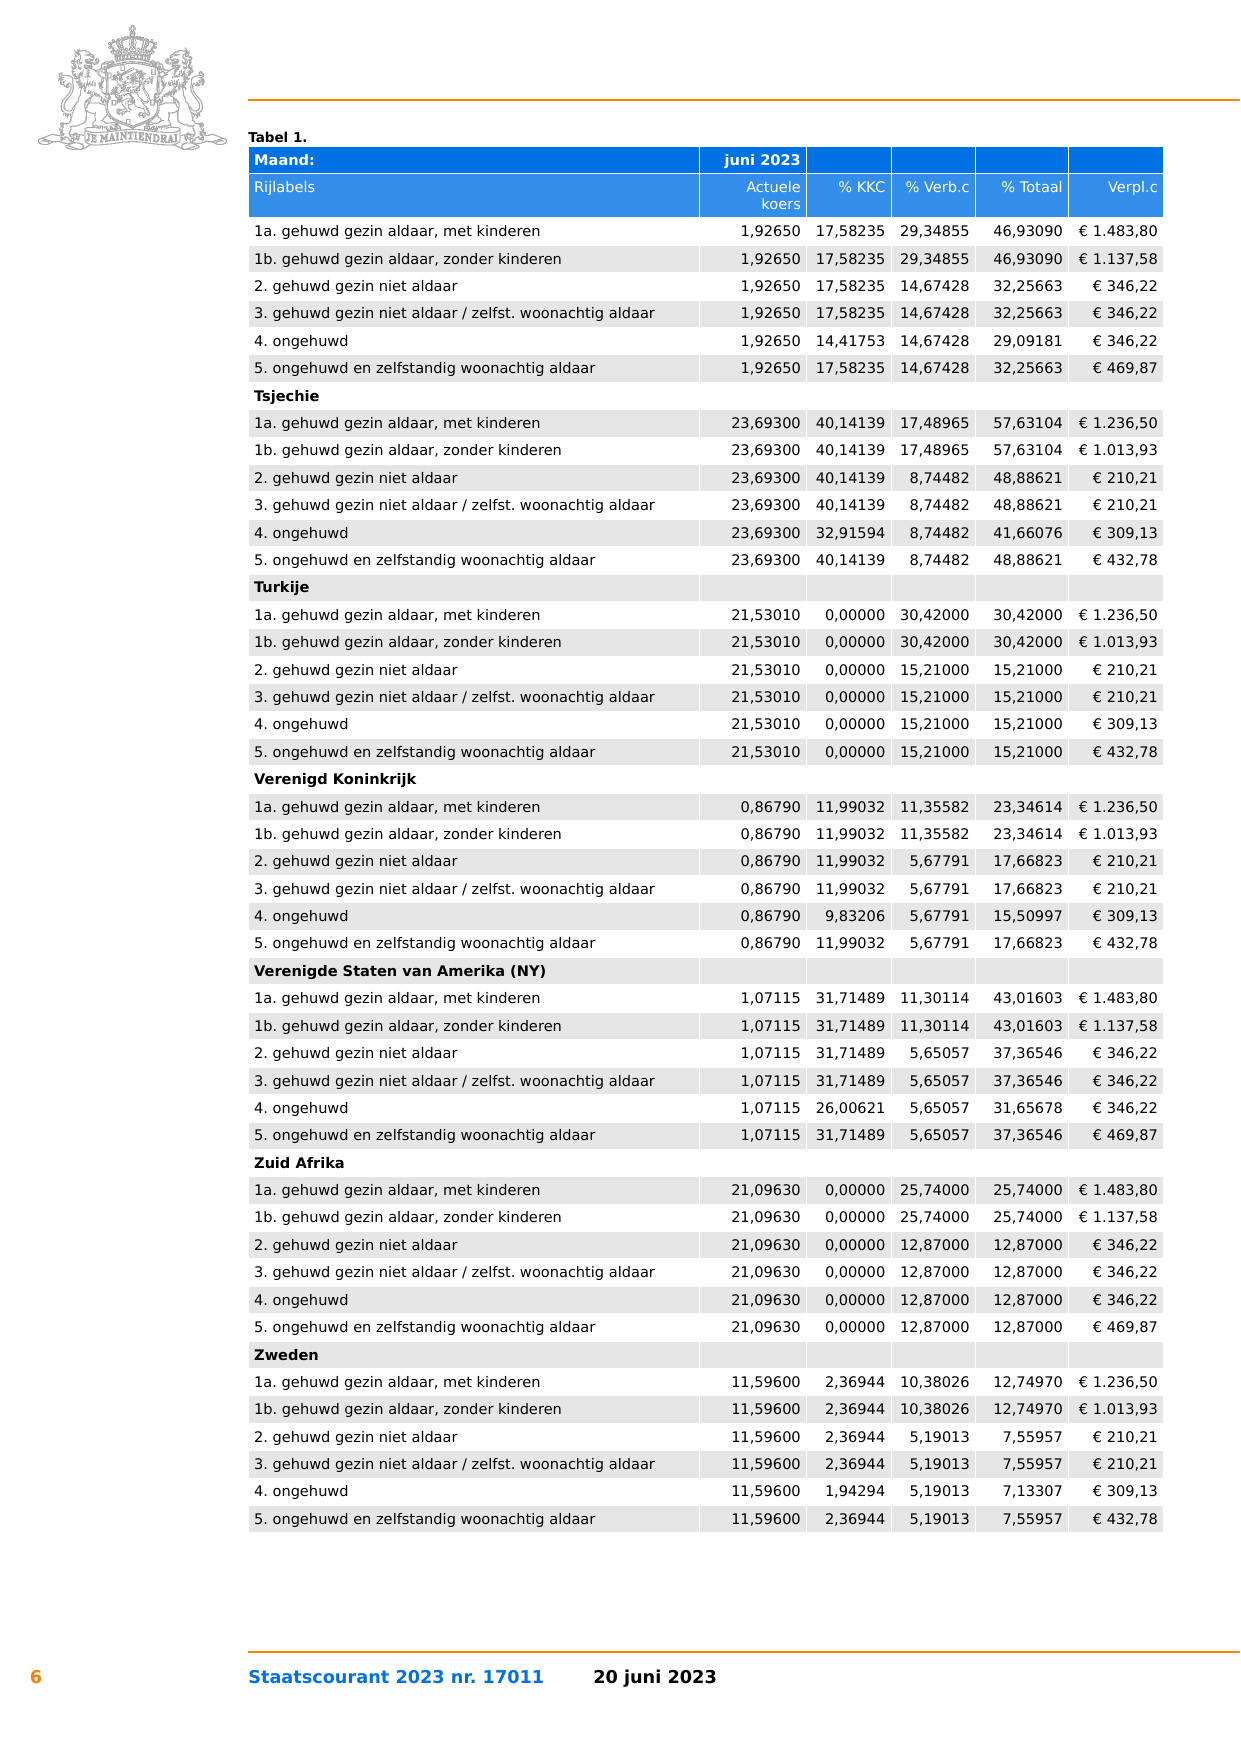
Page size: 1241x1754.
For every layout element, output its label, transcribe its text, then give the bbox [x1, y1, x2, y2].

table_cell 2. gehuwd gezin niet aldaar [249, 1232, 699, 1258]
table_cell 21,53010 [700, 657, 806, 683]
table_cell 3. gehuwd gezin niet aldaar / zelfst. woonachtig aldaar [249, 1451, 699, 1478]
picture [38, 25, 227, 150]
table_cell 15,21000 [976, 712, 1068, 738]
table_cell 57,63104 [976, 438, 1068, 464]
table_cell 1,07115 [700, 1068, 806, 1094]
table_cell Verenigd Koninkrijk [249, 766, 699, 793]
table_cell 1a. gehuwd gezin aldaar, met kinderen [249, 1369, 699, 1395]
table_cell 25,74000 [892, 1205, 975, 1231]
table_cell 30,42000 [892, 602, 975, 628]
table_cell 5. ongehuwd en zelfstandig woonachtig aldaar [249, 355, 699, 382]
table_cell 5,19013 [892, 1506, 975, 1532]
table_cell 2,36944 [807, 1424, 891, 1450]
table_cell 21,53010 [700, 629, 806, 656]
table_cell 5,65057 [892, 1095, 975, 1121]
table_cell 11,99032 [807, 931, 891, 957]
table_cell 5. ongehuwd en zelfstandig woonachtig aldaar [249, 931, 699, 957]
table_cell 3. gehuwd gezin niet aldaar / zelfst. woonachtig aldaar [249, 1260, 699, 1286]
table_cell [700, 766, 806, 793]
table_cell € 346,22 [1069, 1068, 1163, 1094]
table_cell 8,74482 [892, 493, 975, 519]
table_cell 4. ongehuwd [249, 903, 699, 930]
table_cell 48,88621 [976, 493, 1068, 519]
table_cell 40,14139 [807, 547, 891, 573]
table_cell 11,59600 [700, 1396, 806, 1423]
table_cell 2,36944 [807, 1396, 891, 1423]
table_cell 9,83206 [807, 903, 891, 930]
table_cell 12,74970 [976, 1369, 1068, 1395]
table_cell 12,87000 [892, 1314, 975, 1341]
table_cell € 346,22 [1069, 273, 1163, 299]
table_cell [807, 575, 891, 601]
table_cell 0,00000 [807, 657, 891, 683]
table_cell 5. ongehuwd en zelfstandig woonachtig aldaar [249, 739, 699, 765]
table_cell 31,71489 [807, 986, 891, 1012]
table_cell € 1.236,50 [1069, 410, 1163, 437]
table_cell 23,69300 [700, 438, 806, 464]
table_cell € 309,13 [1069, 1479, 1163, 1505]
table_cell 31,71489 [807, 1068, 891, 1094]
table_cell € 309,13 [1069, 520, 1163, 546]
table_cell 8,74482 [892, 465, 975, 491]
table_cell 11,30114 [892, 986, 975, 1012]
table_cell 12,87000 [976, 1260, 1068, 1286]
table_cell 5,19013 [892, 1451, 975, 1478]
table_cell 11,99032 [807, 794, 891, 820]
table_cell 21,09630 [700, 1287, 806, 1313]
table_cell 41,66076 [976, 520, 1068, 546]
table_cell 14,67428 [892, 301, 975, 327]
table_cell 11,59600 [700, 1369, 806, 1395]
table_cell [976, 147, 1068, 173]
table_cell [892, 383, 975, 409]
table_cell € 210,21 [1069, 1451, 1163, 1478]
table_cell € 1.013,93 [1069, 1396, 1163, 1423]
table_cell 21,09630 [700, 1260, 806, 1286]
table_cell 21,09630 [700, 1205, 806, 1231]
table_cell 1,92650 [700, 219, 806, 245]
table_cell 15,21000 [976, 684, 1068, 711]
table_cell € 1.236,50 [1069, 1369, 1163, 1395]
table_cell Turkije [249, 575, 699, 601]
table_cell 1,07115 [700, 1013, 806, 1039]
table_cell 12,74970 [976, 1396, 1068, 1423]
table_cell 15,21000 [892, 684, 975, 711]
table_cell 26,00621 [807, 1095, 891, 1121]
table_cell 0,00000 [807, 1205, 891, 1231]
table_cell 2. gehuwd gezin niet aldaar [249, 1040, 699, 1067]
table_cell 4. ongehuwd [249, 1287, 699, 1313]
table_cell 32,25663 [976, 355, 1068, 382]
table_cell 3. gehuwd gezin niet aldaar / zelfst. woonachtig aldaar [249, 1068, 699, 1094]
table_cell € 1.483,80 [1069, 986, 1163, 1012]
table_cell [976, 1342, 1068, 1368]
table_cell Rijlabels [249, 174, 699, 217]
table_cell 2,36944 [807, 1369, 891, 1395]
table_cell 29,34855 [892, 246, 975, 272]
table_cell [892, 1342, 975, 1368]
table_cell 1,07115 [700, 1123, 806, 1149]
table_cell 3. gehuwd gezin niet aldaar / zelfst. woonachtig aldaar [249, 493, 699, 519]
table_cell € 346,22 [1069, 328, 1163, 354]
table_cell 0,00000 [807, 739, 891, 765]
table_cell 7,55957 [976, 1424, 1068, 1450]
table_cell 1b. gehuwd gezin aldaar, zonder kinderen [249, 1396, 699, 1423]
table_cell % Verb.c [892, 174, 975, 217]
table_cell € 346,22 [1069, 1040, 1163, 1067]
table_cell [807, 766, 891, 793]
table_cell 32,91594 [807, 520, 891, 546]
table_cell 0,86790 [700, 931, 806, 957]
table_cell 29,09181 [976, 328, 1068, 354]
table_cell € 210,21 [1069, 493, 1163, 519]
table_cell € 346,22 [1069, 301, 1163, 327]
table_cell 7,55957 [976, 1451, 1068, 1478]
table_cell € 1.013,93 [1069, 629, 1163, 656]
table_cell 11,59600 [700, 1479, 806, 1505]
table_cell 1,92650 [700, 355, 806, 382]
table_cell € 210,21 [1069, 849, 1163, 875]
table_cell 30,42000 [976, 602, 1068, 628]
table_cell 5. ongehuwd en zelfstandig woonachtig aldaar [249, 1314, 699, 1341]
table_cell 46,93090 [976, 246, 1068, 272]
table_cell Actuele koers [700, 174, 806, 217]
table_cell € 210,21 [1069, 684, 1163, 711]
table_cell € 1.137,58 [1069, 1205, 1163, 1231]
table_cell 37,36546 [976, 1068, 1068, 1094]
table_cell 43,01603 [976, 986, 1068, 1012]
table_cell € 346,22 [1069, 1095, 1163, 1121]
table_cell 1b. gehuwd gezin aldaar, zonder kinderen [249, 246, 699, 272]
table_cell € 1.137,58 [1069, 246, 1163, 272]
table_cell 15,21000 [892, 739, 975, 765]
table_cell 31,65678 [976, 1095, 1068, 1121]
table_cell 2. gehuwd gezin niet aldaar [249, 273, 699, 299]
table_cell 5,67791 [892, 849, 975, 875]
table_cell 11,99032 [807, 821, 891, 847]
table_cell 21,09630 [700, 1232, 806, 1258]
table_cell € 432,78 [1069, 931, 1163, 957]
table_cell 1,94294 [807, 1479, 891, 1505]
table_cell [807, 958, 891, 984]
table_cell Tsjechie [249, 383, 699, 409]
table_cell 0,00000 [807, 1232, 891, 1258]
table_cell 1b. gehuwd gezin aldaar, zonder kinderen [249, 821, 699, 847]
table_cell 21,53010 [700, 602, 806, 628]
table_cell € 1.236,50 [1069, 794, 1163, 820]
table_cell 32,25663 [976, 301, 1068, 327]
table_cell 7,55957 [976, 1506, 1068, 1532]
table_cell 21,09630 [700, 1314, 806, 1341]
table_cell 2. gehuwd gezin niet aldaar [249, 1424, 699, 1450]
table_cell 0,86790 [700, 903, 806, 930]
table_cell [1069, 1342, 1163, 1368]
table_cell [976, 383, 1068, 409]
table_cell 1,92650 [700, 246, 806, 272]
table_cell 0,86790 [700, 794, 806, 820]
table_cell 1,07115 [700, 1095, 806, 1121]
table_cell 5,65057 [892, 1068, 975, 1094]
table_cell 14,67428 [892, 355, 975, 382]
table_cell % Totaal [976, 174, 1068, 217]
table_cell 2. gehuwd gezin niet aldaar [249, 849, 699, 875]
table_cell 12,87000 [976, 1314, 1068, 1341]
table_cell 17,66823 [976, 849, 1068, 875]
table_cell [807, 383, 891, 409]
table_cell € 432,78 [1069, 547, 1163, 573]
table_cell 11,35582 [892, 821, 975, 847]
table_cell 17,58235 [807, 355, 891, 382]
table_cell 30,42000 [892, 629, 975, 656]
table_cell 11,35582 [892, 794, 975, 820]
table_cell 46,93090 [976, 219, 1068, 245]
table_cell 17,58235 [807, 301, 891, 327]
table_cell 14,67428 [892, 328, 975, 354]
table_cell 25,74000 [976, 1177, 1068, 1204]
table_cell 1,07115 [700, 986, 806, 1012]
table_cell 4. ongehuwd [249, 328, 699, 354]
table_cell 1b. gehuwd gezin aldaar, zonder kinderen [249, 1205, 699, 1231]
table_cell 15,21000 [892, 712, 975, 738]
table_cell 17,48965 [892, 410, 975, 437]
table_cell 10,38026 [892, 1396, 975, 1423]
table_cell € 1.483,80 [1069, 219, 1163, 245]
table_cell 3. gehuwd gezin niet aldaar / zelfst. woonachtig aldaar [249, 684, 699, 711]
table_cell Zweden [249, 1342, 699, 1368]
table_cell € 346,22 [1069, 1287, 1163, 1313]
table_cell juni 2023 [700, 147, 806, 173]
table_cell 31,71489 [807, 1013, 891, 1039]
table_cell 1,07115 [700, 1040, 806, 1067]
table_cell € 309,13 [1069, 903, 1163, 930]
table_cell € 210,21 [1069, 657, 1163, 683]
table_cell [700, 575, 806, 601]
table_cell 1b. gehuwd gezin aldaar, zonder kinderen [249, 629, 699, 656]
table_cell 12,87000 [976, 1287, 1068, 1313]
table_cell 5. ongehuwd en zelfstandig woonachtig aldaar [249, 1123, 699, 1149]
table_cell 25,74000 [892, 1177, 975, 1204]
table_cell 37,36546 [976, 1123, 1068, 1149]
table_cell 48,88621 [976, 547, 1068, 573]
table_cell [1069, 383, 1163, 409]
table_cell 40,14139 [807, 493, 891, 519]
table_cell 57,63104 [976, 410, 1068, 437]
table_cell Zuid Afrika [249, 1150, 699, 1176]
table_cell 2,36944 [807, 1506, 891, 1532]
table_cell 11,59600 [700, 1451, 806, 1478]
table_cell € 1.483,80 [1069, 1177, 1163, 1204]
table_cell 0,00000 [807, 1177, 891, 1204]
table_cell [700, 1342, 806, 1368]
table_cell [700, 1150, 806, 1176]
table_cell 5,67791 [892, 876, 975, 902]
table_cell 21,09630 [700, 1177, 806, 1204]
table_cell 15,50997 [976, 903, 1068, 930]
table_cell 1b. gehuwd gezin aldaar, zonder kinderen [249, 1013, 699, 1039]
table_cell 15,21000 [892, 657, 975, 683]
table_cell [976, 575, 1068, 601]
table_cell % KKC [807, 174, 891, 217]
table_cell [807, 1342, 891, 1368]
table_cell [892, 766, 975, 793]
table_cell [976, 766, 1068, 793]
table_cell 11,30114 [892, 1013, 975, 1039]
table_cell 5,67791 [892, 931, 975, 957]
table_cell 29,34855 [892, 219, 975, 245]
table_cell [976, 1150, 1068, 1176]
table_cell 1,92650 [700, 328, 806, 354]
table_cell 0,00000 [807, 684, 891, 711]
table_cell 5,65057 [892, 1040, 975, 1067]
table_cell 31,71489 [807, 1123, 891, 1149]
table_cell 0,00000 [807, 712, 891, 738]
table_cell € 469,87 [1069, 1123, 1163, 1149]
table_cell 15,21000 [976, 739, 1068, 765]
table_cell 5,19013 [892, 1424, 975, 1450]
table_cell 31,71489 [807, 1040, 891, 1067]
table_cell 0,00000 [807, 602, 891, 628]
table_cell 48,88621 [976, 465, 1068, 491]
table_cell € 469,87 [1069, 1314, 1163, 1341]
table_cell 1a. gehuwd gezin aldaar, met kinderen [249, 410, 699, 437]
table_cell 4. ongehuwd [249, 1479, 699, 1505]
table_cell € 210,21 [1069, 1424, 1163, 1450]
table_cell 1a. gehuwd gezin aldaar, met kinderen [249, 986, 699, 1012]
table_cell 11,99032 [807, 849, 891, 875]
table_cell € 1.137,58 [1069, 1013, 1163, 1039]
table_cell 1a. gehuwd gezin aldaar, met kinderen [249, 1177, 699, 1204]
table_cell 43,01603 [976, 1013, 1068, 1039]
table_cell 23,69300 [700, 547, 806, 573]
table_cell 17,58235 [807, 219, 891, 245]
table_cell 17,58235 [807, 246, 891, 272]
table_header Tabel 1. [248, 130, 1163, 146]
table_cell 12,87000 [892, 1260, 975, 1286]
table_cell [700, 383, 806, 409]
table_cell 0,86790 [700, 821, 806, 847]
table_cell 17,66823 [976, 876, 1068, 902]
table_cell 37,36546 [976, 1040, 1068, 1067]
table_cell 8,74482 [892, 520, 975, 546]
table_cell 30,42000 [976, 629, 1068, 656]
table_cell [892, 147, 975, 173]
table_cell [700, 958, 806, 984]
table_cell 1,92650 [700, 301, 806, 327]
table_cell 7,13307 [976, 1479, 1068, 1505]
table_cell € 210,21 [1069, 876, 1163, 902]
table_cell [807, 1150, 891, 1176]
table_cell 11,99032 [807, 876, 891, 902]
table_cell 12,87000 [892, 1232, 975, 1258]
table_cell 12,87000 [892, 1287, 975, 1313]
table_cell 3. gehuwd gezin niet aldaar / zelfst. woonachtig aldaar [249, 876, 699, 902]
table_cell 0,00000 [807, 1287, 891, 1313]
table_cell € 1.236,50 [1069, 602, 1163, 628]
table_cell 23,34614 [976, 794, 1068, 820]
table_cell 1,92650 [700, 273, 806, 299]
table_cell 32,25663 [976, 273, 1068, 299]
table_cell 5,67791 [892, 903, 975, 930]
table_cell [892, 575, 975, 601]
table_cell 0,00000 [807, 629, 891, 656]
table_cell Verpl.c [1069, 174, 1163, 217]
table_cell [1069, 147, 1163, 173]
table_cell 40,14139 [807, 438, 891, 464]
table_cell 4. ongehuwd [249, 520, 699, 546]
table_cell [1069, 766, 1163, 793]
table_cell 11,59600 [700, 1424, 806, 1450]
table_cell [892, 958, 975, 984]
table_cell [807, 147, 891, 173]
table_cell 3. gehuwd gezin niet aldaar / zelfst. woonachtig aldaar [249, 301, 699, 327]
table_cell 2. gehuwd gezin niet aldaar [249, 657, 699, 683]
table_cell 21,53010 [700, 712, 806, 738]
table_cell 5,65057 [892, 1123, 975, 1149]
table_cell 0,86790 [700, 876, 806, 902]
table_cell 12,87000 [976, 1232, 1068, 1258]
table_cell € 346,22 [1069, 1232, 1163, 1258]
table_cell 8,74482 [892, 547, 975, 573]
table_cell Verenigde Staten van Amerika (NY) [249, 958, 699, 984]
table_cell [892, 1150, 975, 1176]
table_cell [1069, 1150, 1163, 1176]
table_cell Maand: [249, 147, 699, 173]
table_cell 40,14139 [807, 410, 891, 437]
table_cell 17,48965 [892, 438, 975, 464]
table_cell € 1.013,93 [1069, 438, 1163, 464]
table_cell 17,58235 [807, 273, 891, 299]
table_cell 1a. gehuwd gezin aldaar, met kinderen [249, 794, 699, 820]
table_cell 4. ongehuwd [249, 712, 699, 738]
table_cell € 1.013,93 [1069, 821, 1163, 847]
table_cell 2. gehuwd gezin niet aldaar [249, 465, 699, 491]
table_cell 23,69300 [700, 465, 806, 491]
table_cell 1a. gehuwd gezin aldaar, met kinderen [249, 219, 699, 245]
table_cell 5. ongehuwd en zelfstandig woonachtig aldaar [249, 1506, 699, 1532]
table_cell 23,69300 [700, 410, 806, 437]
table_cell € 309,13 [1069, 712, 1163, 738]
table_cell [1069, 958, 1163, 984]
table_cell € 210,21 [1069, 465, 1163, 491]
table_cell 14,41753 [807, 328, 891, 354]
table_cell 17,66823 [976, 931, 1068, 957]
table_cell 21,53010 [700, 684, 806, 711]
table_cell 0,00000 [807, 1314, 891, 1341]
table_cell 2,36944 [807, 1451, 891, 1478]
table_cell € 346,22 [1069, 1260, 1163, 1286]
table_cell [1069, 575, 1163, 601]
table_cell 25,74000 [976, 1205, 1068, 1231]
table_cell 10,38026 [892, 1369, 975, 1395]
table_cell 5. ongehuwd en zelfstandig woonachtig aldaar [249, 547, 699, 573]
table_cell 23,34614 [976, 821, 1068, 847]
table_cell [976, 958, 1068, 984]
table_cell 21,53010 [700, 739, 806, 765]
table_cell 11,59600 [700, 1506, 806, 1532]
table_cell 14,67428 [892, 273, 975, 299]
table_cell 40,14139 [807, 465, 891, 491]
table_cell 1a. gehuwd gezin aldaar, met kinderen [249, 602, 699, 628]
table_cell 0,00000 [807, 1260, 891, 1286]
table_cell 5,19013 [892, 1479, 975, 1505]
table_cell € 432,78 [1069, 1506, 1163, 1532]
table_cell 15,21000 [976, 657, 1068, 683]
table_cell € 432,78 [1069, 739, 1163, 765]
table_cell 23,69300 [700, 520, 806, 546]
table_cell 4. ongehuwd [249, 1095, 699, 1121]
table_cell € 469,87 [1069, 355, 1163, 382]
table_cell 0,86790 [700, 849, 806, 875]
table_cell 23,69300 [700, 493, 806, 519]
table_cell 1b. gehuwd gezin aldaar, zonder kinderen [249, 438, 699, 464]
